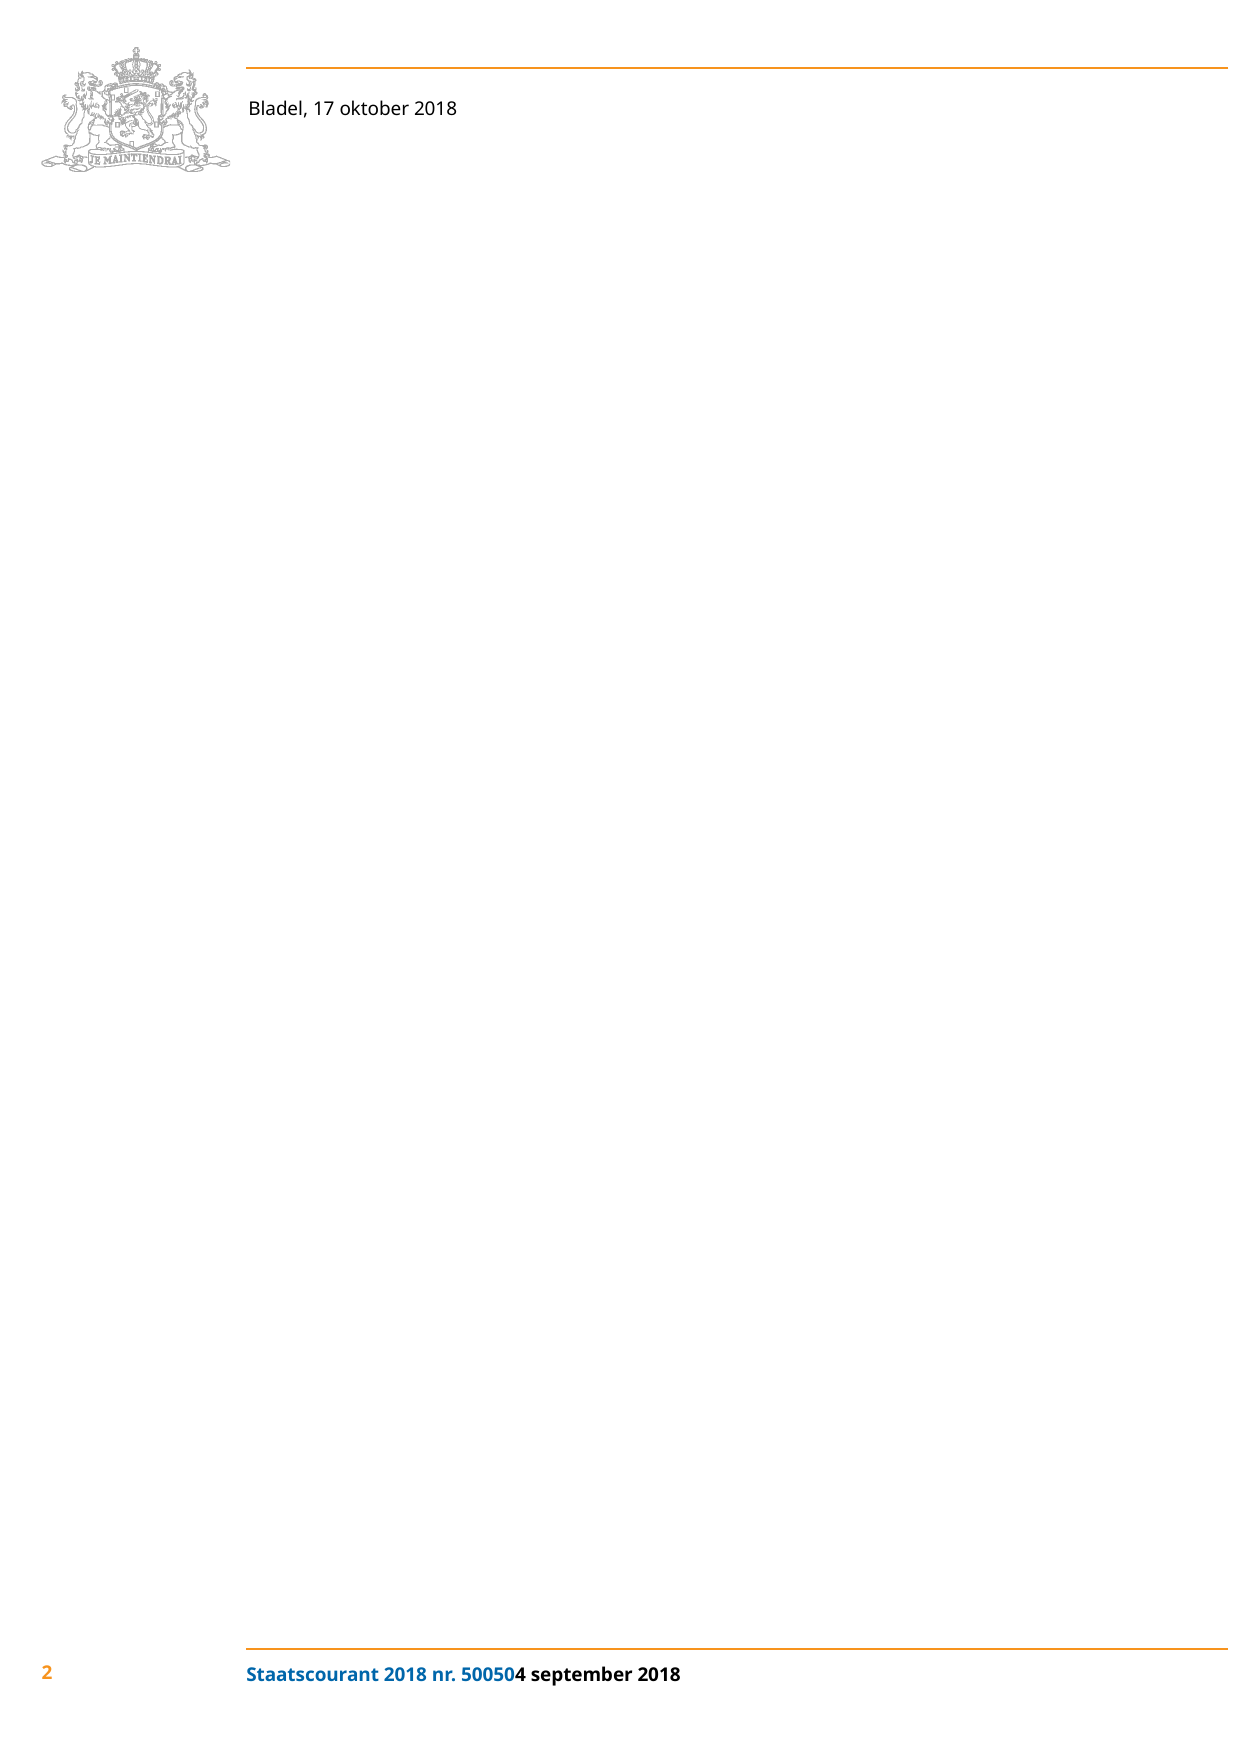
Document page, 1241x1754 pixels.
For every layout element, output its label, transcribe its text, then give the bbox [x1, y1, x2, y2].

text Bladel, 17 oktober 2018 [248, 95, 1152, 121]
picture [41, 47, 231, 172]
